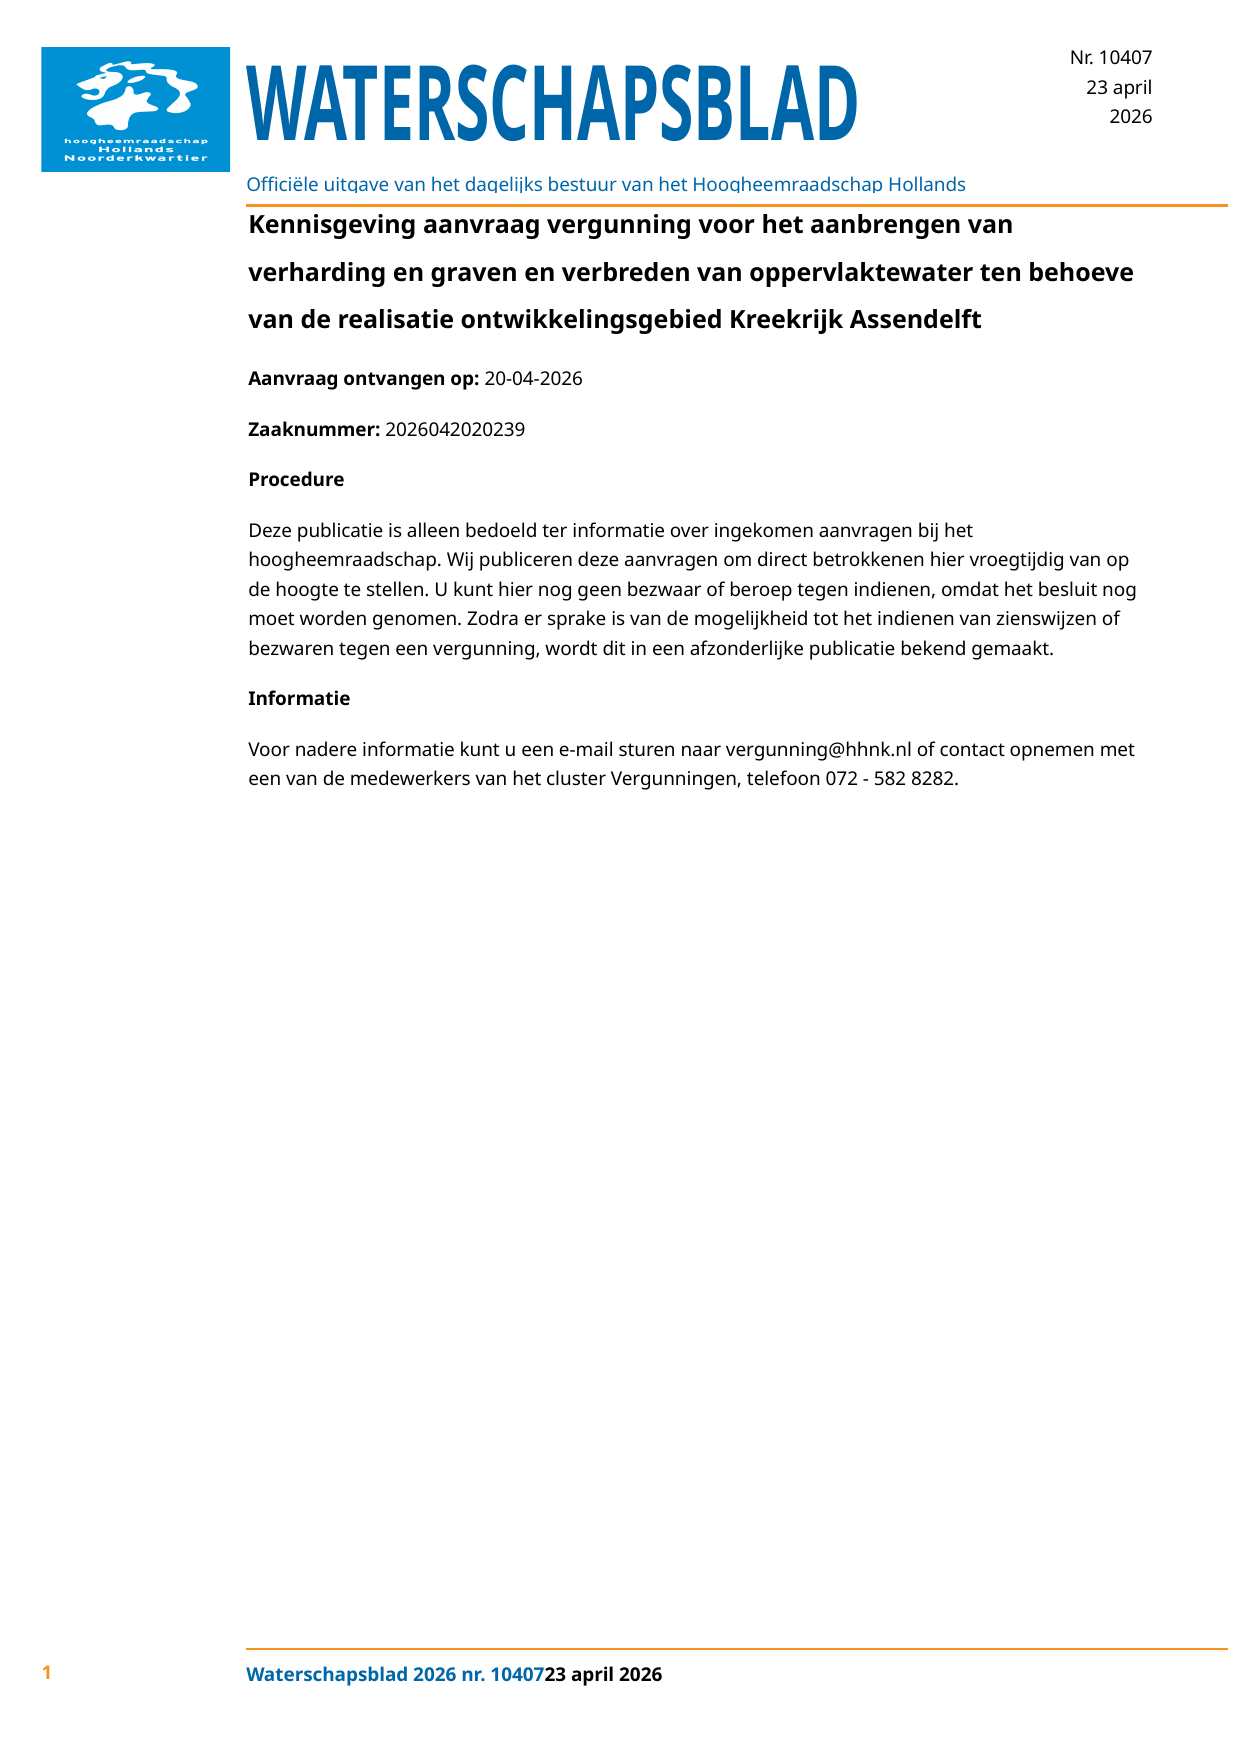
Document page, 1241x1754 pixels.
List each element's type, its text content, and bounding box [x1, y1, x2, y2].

picture [78, 64, 122, 99]
text Deze publicatie is alleen bedoeld ter informatie over ingekomen aanvragen bij het hoogheemraadschap. Wij publiceren deze aanvragen om direct betrokkenen hier vroegtijdig van op de hoogte te stellen. U kunt hier nog geen bezwaar of beroep tegen indienen, omdat het besluit nog moet worden genomen. Zodra er sprake is van de mogelijkheid tot het indienen van zienswijzen of bezwaren tegen een vergunning, wordt dit in een afzonderlijke publicatie bekend gemaakt. [248, 517, 1152, 661]
picture [118, 62, 197, 112]
text Kennisgeving aanvraag vergunning voor het aanbrengen van verharding en graven en verbreden van oppervlaktewater ten behoeve van de realisatie ontwikkelingsgebied Kreekrijk Assendelft [248, 207, 1152, 336]
text Zaaknummer: 2026042020239 [248, 416, 1152, 442]
text Voor nadere informatie kunt u een e-mail sturen naar vergunning@hhnk.nl of contact opnemen met een van de medewerkers van het cluster Vergunningen, telefoon 072 - 582 8282. [248, 736, 1152, 791]
text Aanvraag ontvangen op: 20-04-2026 [248, 366, 1152, 391]
picture [129, 76, 144, 82]
text Procedure [248, 466, 1152, 492]
text Informatie [248, 686, 1152, 711]
picture [88, 87, 157, 130]
